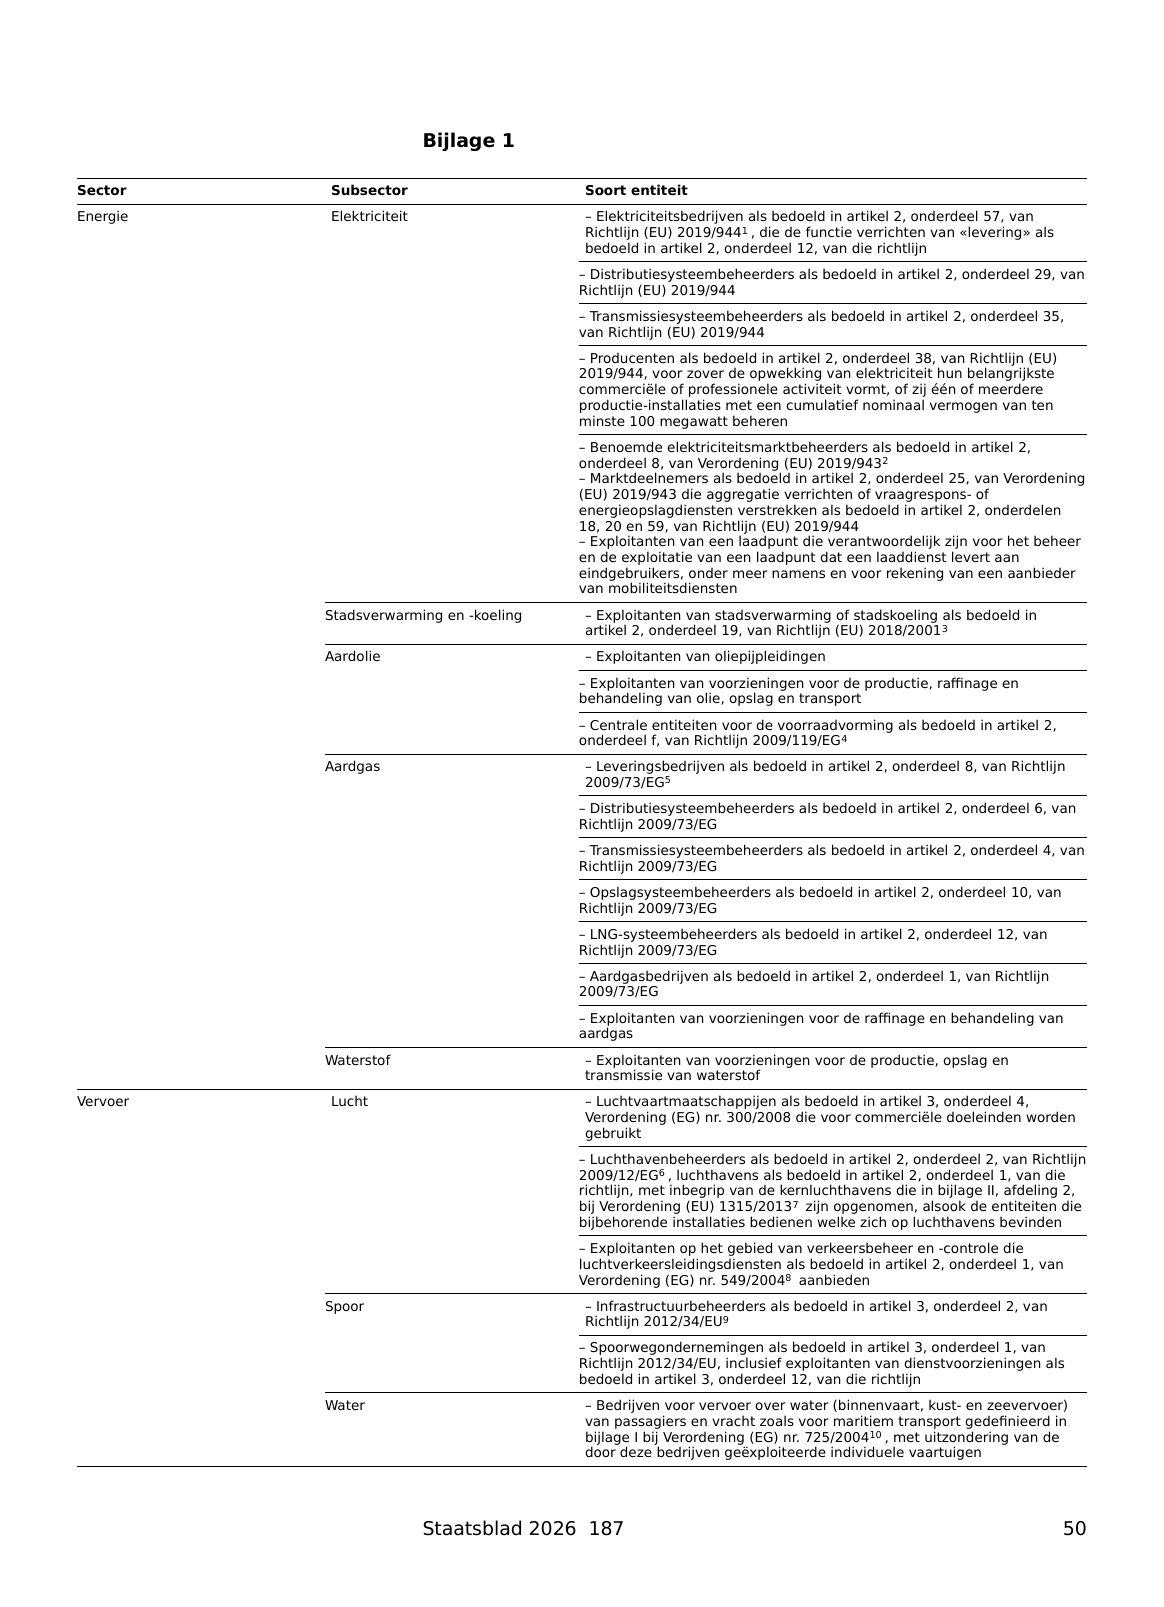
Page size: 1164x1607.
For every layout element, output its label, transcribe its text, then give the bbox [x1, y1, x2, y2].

table_cell Vervoer [77, 1090, 325, 1466]
table_cell Energie [77, 205, 325, 1088]
table_cell Elektriciteit [325, 205, 579, 602]
table_cell – Exploitanten van stadsverwarming of stadskoeling als bedoeld in artikel 2, onderdeel 19, van Richtlijn (EU) 2018/20013 [579, 603, 1087, 643]
table_cell – Transmissiesysteembeheerders als bedoeld in artikel 2, onderdeel 35, van Richtlijn (EU) 2019/944 [579, 304, 1087, 345]
table_cell Waterstof [325, 1048, 579, 1088]
table_cell – Distributiesysteembeheerders als bedoeld in artikel 2, onderdeel 29, van Richtlijn (EU) 2019/944 [579, 262, 1087, 303]
table_cell Spoor [325, 1294, 579, 1392]
table_cell – LNG-systeembeheerders als bedoeld in artikel 2, onderdeel 12, van Richtlijn 2009/73/EG [579, 922, 1087, 963]
table_cell Water [325, 1393, 579, 1466]
table_cell – Leveringsbedrijven als bedoeld in artikel 2, onderdeel 8, van Richtlijn 2009/73/EG5 [579, 755, 1087, 795]
table_cell – Exploitanten van voorzieningen voor de raffinage en behandeling van aardgas [579, 1006, 1087, 1047]
table_cell Stadsverwarming en -koeling [325, 603, 579, 643]
table_cell – Exploitanten van voorzieningen voor de productie, opslag en transmissie van waterstof [579, 1048, 1087, 1088]
table_cell – Transmissiesysteembeheerders als bedoeld in artikel 2, onderdeel 4, van Richtlijn 2009/73/EG [579, 838, 1087, 879]
table_cell – Producenten als bedoeld in artikel 2, onderdeel 38, van Richtlijn (EU) 2019/944, voor zover de opwekking van elektriciteit hun belangrijkste commerciële of professionele activiteit vormt, of zij één of meerdere productie-installaties met een cumulatief nominaal vermogen van ten minste 100 megawatt beheren [579, 346, 1087, 434]
table_cell – Exploitanten van voorzieningen voor de productie, raffinage en behandeling van olie, opslag en transport [579, 671, 1087, 712]
table_header Sector [77, 179, 325, 203]
table_cell – Luchthavenbeheerders als bedoeld in artikel 2, onderdeel 2, van Richtlijn 2009/12/EG6, luchthavens als bedoeld in artikel 2, onderdeel 1, van die richtlijn, met inbegrip van de kernluchthavens die in bijlage II, afdeling 2, bij Verordening (EU) 1315/20137 zijn opgenomen, alsook de entiteiten die bijbehorende installaties bedienen welke zich op luchthavens bevinden [579, 1147, 1087, 1235]
table_cell Aardolie [325, 645, 579, 753]
table_cell – Aardgasbedrijven als bedoeld in artikel 2, onderdeel 1, van Richtlijn 2009/73/EG [579, 964, 1087, 1005]
table_cell – Luchtvaartmaatschappijen als bedoeld in artikel 3, onderdeel 4, Verordening (EG) nr. 300/2008 die voor commerciële doeleinden worden gebruikt [579, 1090, 1087, 1146]
table_cell Aardgas [325, 755, 579, 1047]
table_header Soort entiteit [579, 179, 1087, 203]
table_header Subsector [325, 179, 579, 203]
table_cell Lucht [325, 1090, 579, 1293]
table_cell – Distributiesysteembeheerders als bedoeld in artikel 2, onderdeel 6, van Richtlijn 2009/73/EG [579, 796, 1087, 837]
table_cell – Benoemde elektriciteitsmarktbeheerders als bedoeld in artikel 2, onderdeel 8, van Verordening (EU) 2019/9432 – Marktdeelnemers als bedoeld in artikel 2, onderdeel 25, van Verordening (EU) 2019/943 die aggregatie verrichten of vraagrespons- of energieopslagdiensten verstrekken als bedoeld in artikel 2, onderdelen 18, 20 en 59, van Richtlijn (EU) 2019/944 – Exploitanten van een laadpunt die verantwoordelijk zijn voor het beheer en de exploitatie van een laadpunt dat een laaddienst levert aan eindgebruikers, onder meer namens en voor rekening van een aanbieder van mobiliteitsdiensten [579, 435, 1087, 602]
subtitle Bijlage 1 [422, 130, 1087, 152]
table_cell – Spoorwegondernemingen als bedoeld in artikel 3, onderdeel 1, van Richtlijn 2012/34/EU, inclusief exploitanten van dienstvoorzieningen als bedoeld in artikel 3, onderdeel 12, van die richtlijn [579, 1336, 1087, 1392]
table_cell – Exploitanten op het gebied van verkeersbeheer en -controle die luchtverkeersleidingsdiensten als bedoeld in artikel 2, onderdeel 1, van Verordening (EG) nr. 549/20048 aanbieden [579, 1236, 1087, 1293]
table_cell – Bedrijven voor vervoer over water (binnenvaart, kust- en zeevervoer) van passagiers en vracht zoals voor maritiem transport gedefinieerd in bijlage I bij Verordening (EG) nr. 725/200410, met uitzondering van de door deze bedrijven geëxploiteerde individuele vaartuigen [579, 1393, 1087, 1466]
table_cell – Infrastructuurbeheerders als bedoeld in artikel 3, onderdeel 2, van Richtlijn 2012/34/EU9 [579, 1294, 1087, 1334]
table_cell – Elektriciteitsbedrijven als bedoeld in artikel 2, onderdeel 57, van Richtlijn (EU) 2019/9441, die de functie verrichten van «levering» als bedoeld in artikel 2, onderdeel 12, van die richtlijn [579, 205, 1087, 261]
table_cell – Centrale entiteiten voor de voorraadvorming als bedoeld in artikel 2, onderdeel f, van Richtlijn 2009/119/EG4 [579, 713, 1087, 753]
table_cell – Opslagsysteembeheerders als bedoeld in artikel 2, onderdeel 10, van Richtlijn 2009/73/EG [579, 880, 1087, 921]
table_cell – Exploitanten van oliepijpleidingen [579, 645, 1087, 670]
